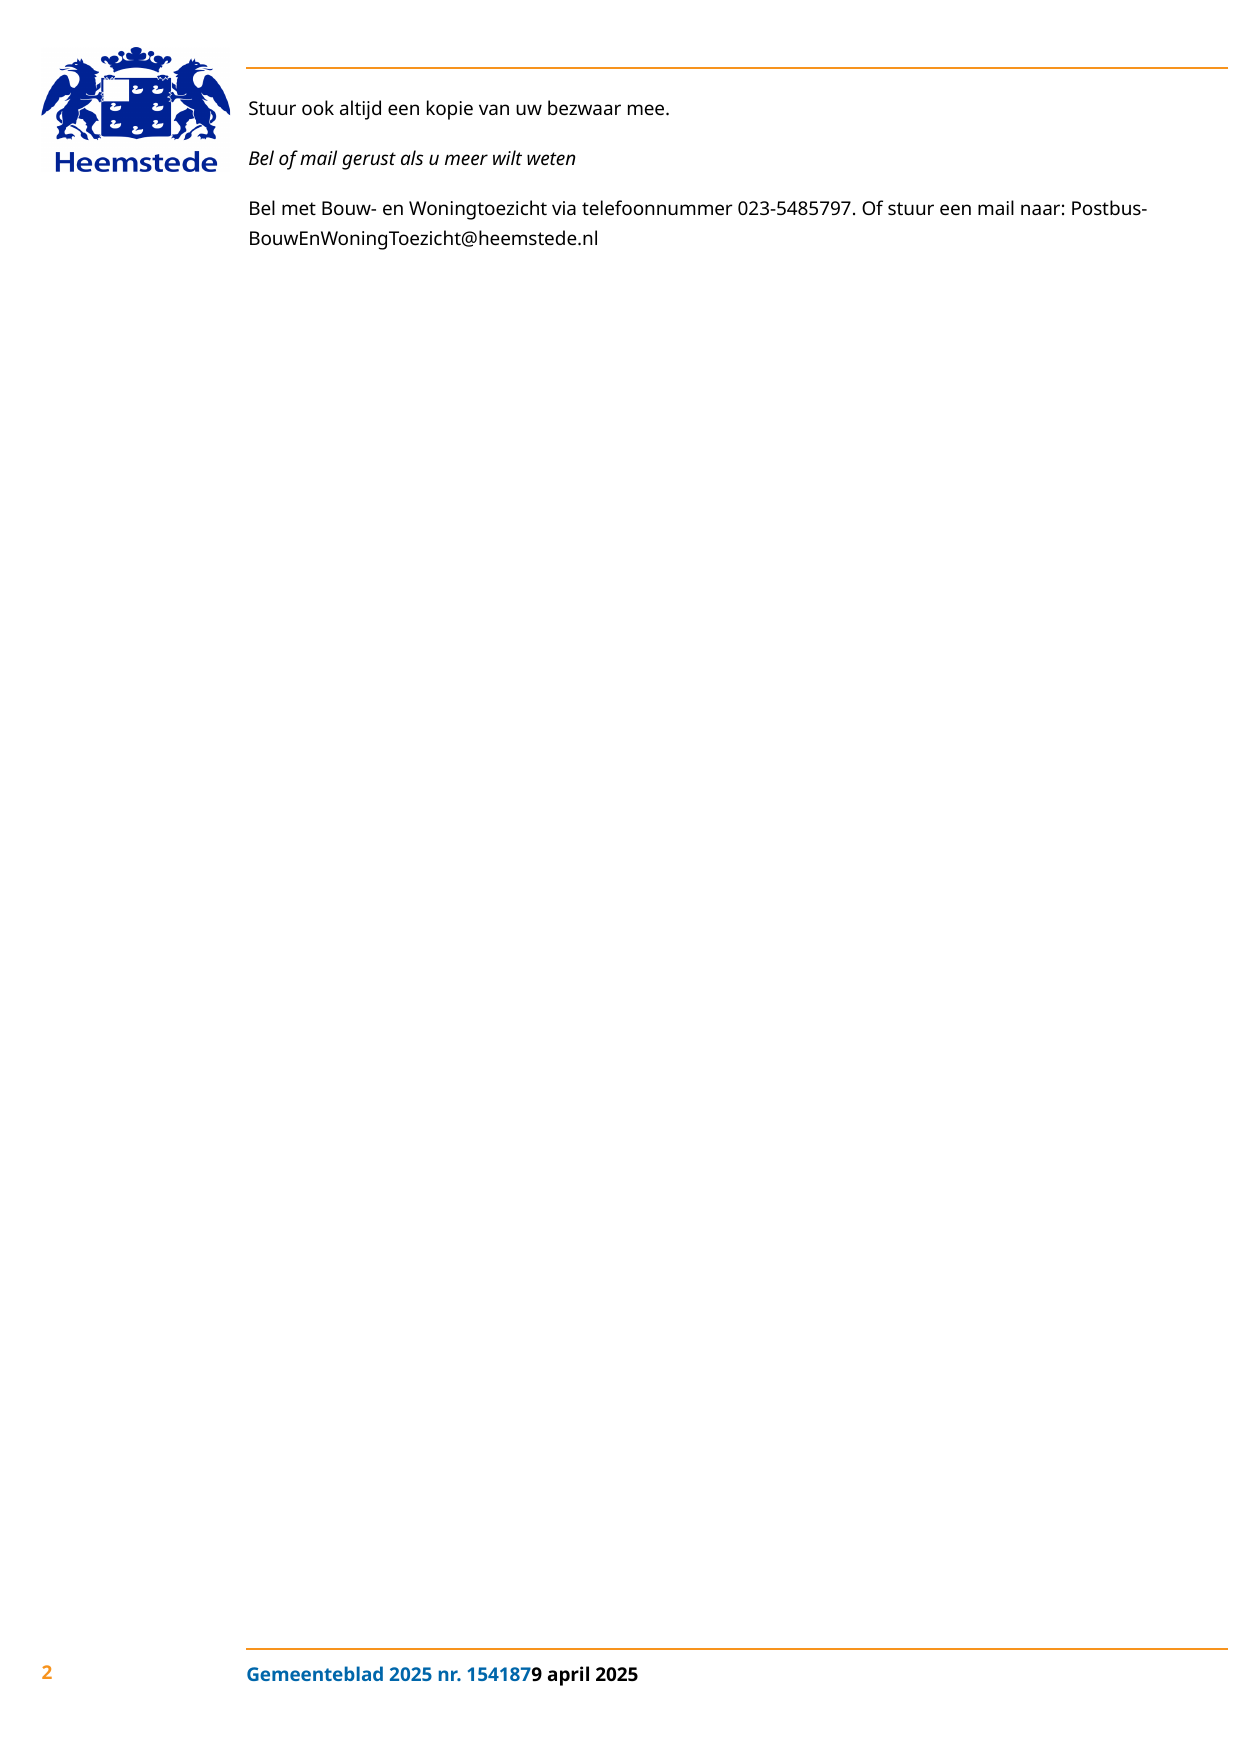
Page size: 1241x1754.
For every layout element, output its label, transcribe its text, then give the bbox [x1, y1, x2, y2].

text Bel of mail gerust als u meer wilt weten [248, 145, 1152, 171]
picture [41, 47, 231, 172]
text Bel met Bouw- en Woningtoezicht via telefoonnummer 023-5485797. Of stuur een mail naar: Postbus-BouwEnWoningToezicht@heemstede.nl [248, 196, 1152, 251]
text Stuur ook altijd een kopie van uw bezwaar mee. [248, 95, 1152, 121]
